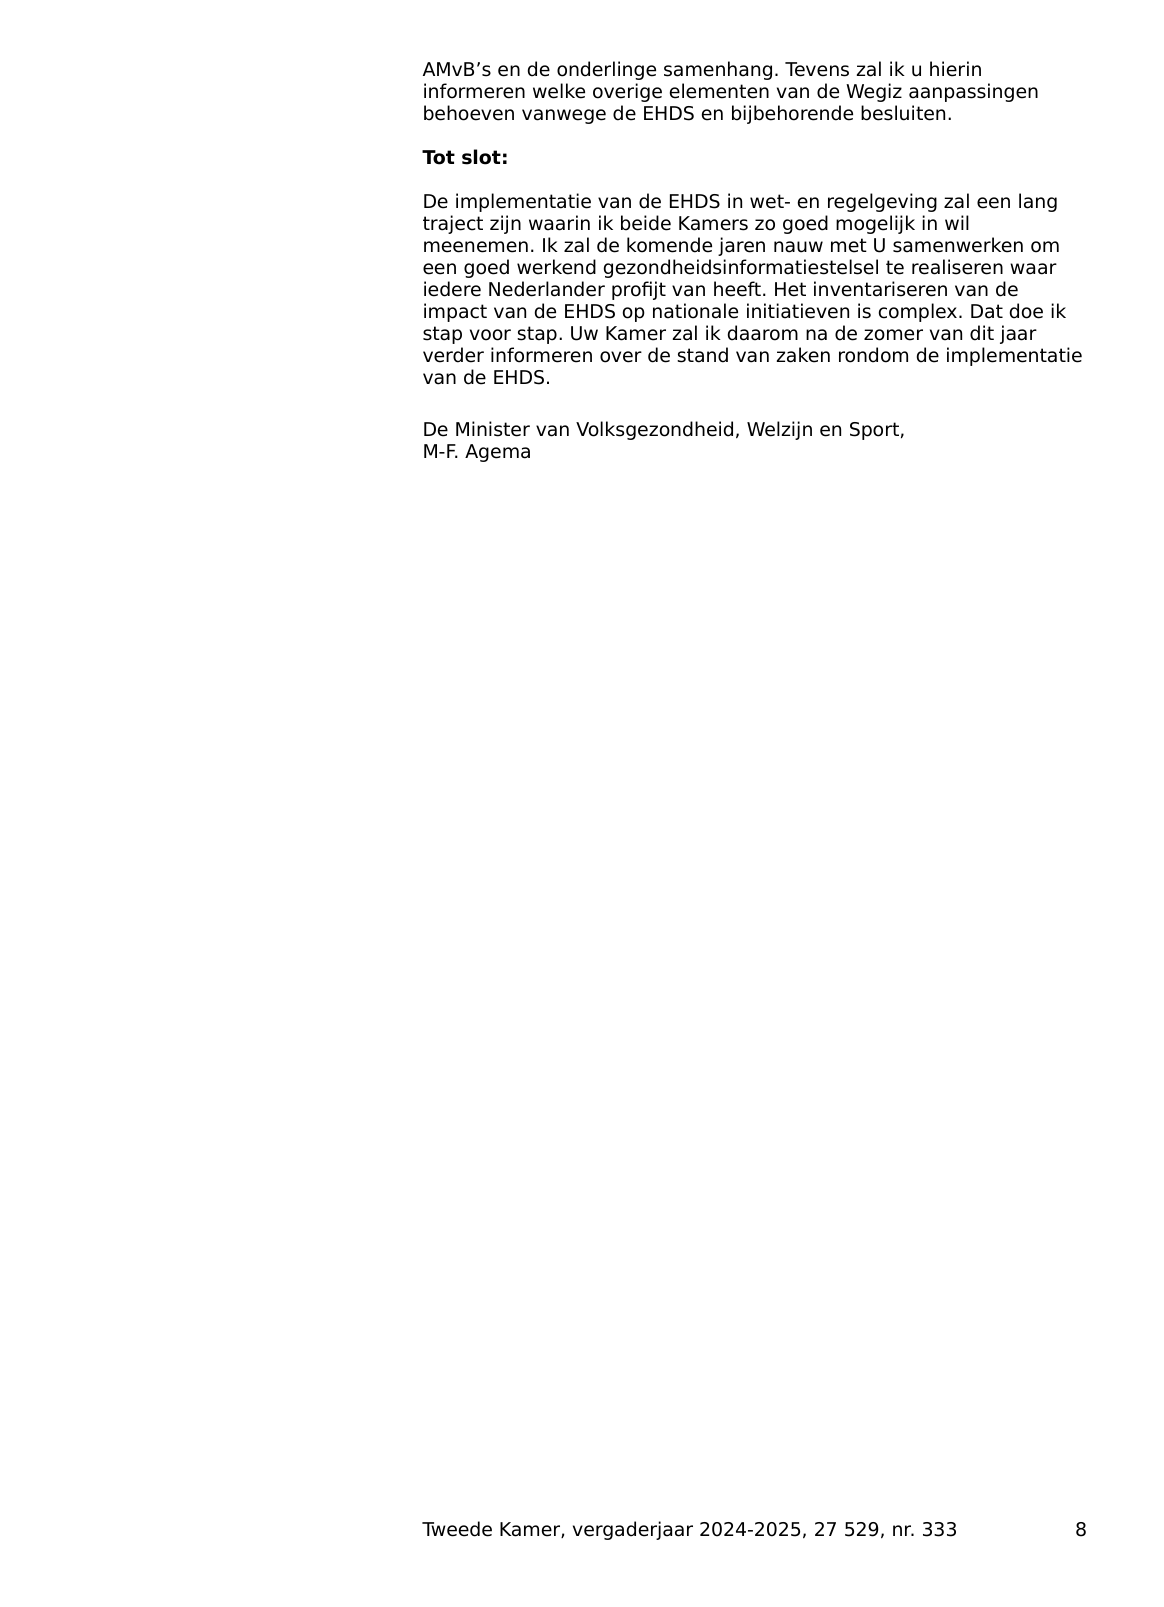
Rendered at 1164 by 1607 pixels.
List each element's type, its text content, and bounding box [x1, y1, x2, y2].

text De implementatie van de EHDS in wet- en regelgeving zal een lang traject zijn waarin ik beide Kamers zo goed mogelijk in wil meenemen. Ik zal de komende jaren nauw met U samenwerken om een goed werkend gezondheidsinformatiestelsel te realiseren waar iedere Nederlander profijt van heeft. Het inventariseren van de impact van de EHDS op nationale initiatieven is complex. Dat doe ik stap voor stap. Uw Kamer zal ik daarom na de zomer van dit jaar verder informeren over de stand van zaken rondom de implementatie van de EHDS. [422, 191, 1087, 389]
text AMvB’s en de onderlinge samenhang. Tevens zal ik u hierin informeren welke overige elementen van de Wegiz aanpassingen behoeven vanwege de EHDS en bijbehorende besluiten. [422, 59, 1087, 125]
subtitle Tot slot: [422, 147, 1087, 169]
text De Minister van Volksgezondheid, Welzijn en Sport, M-F. Agema [422, 419, 1087, 463]
